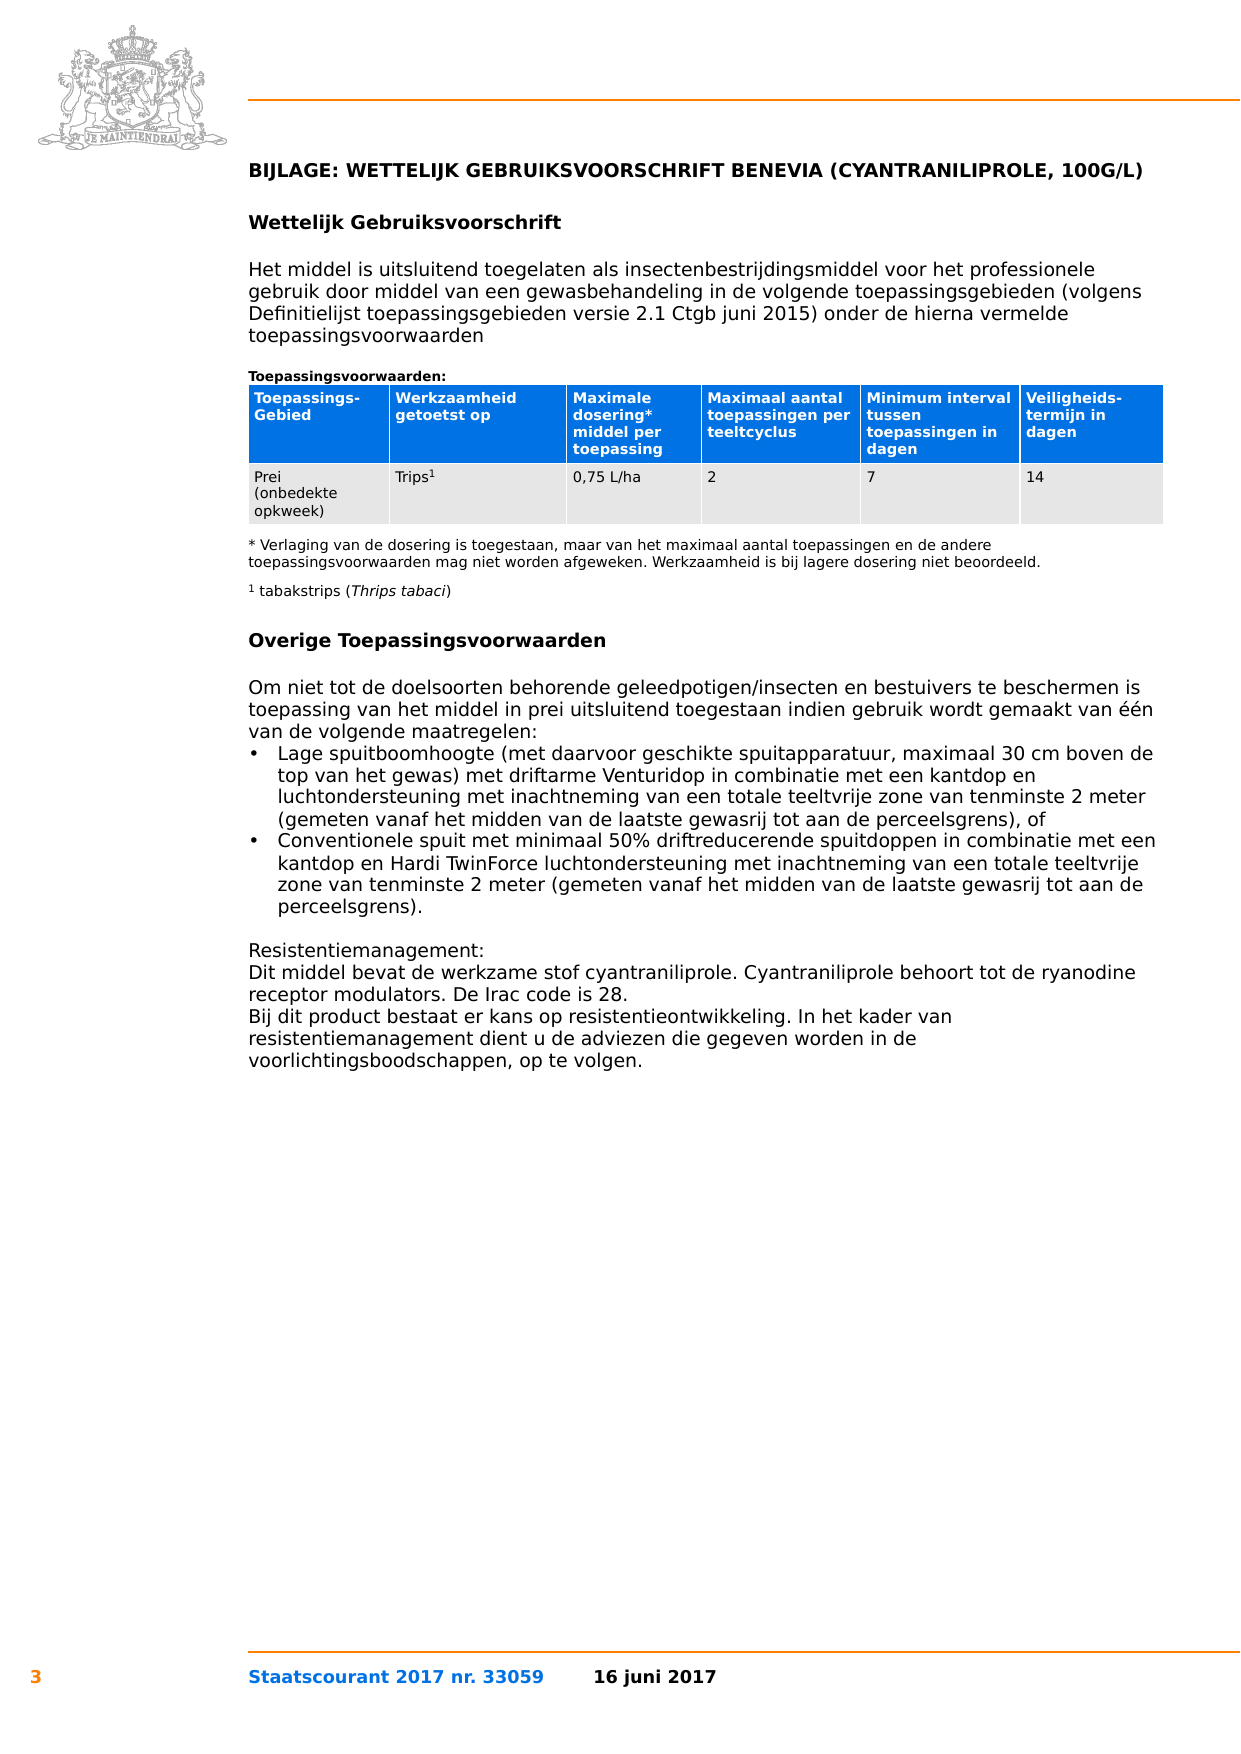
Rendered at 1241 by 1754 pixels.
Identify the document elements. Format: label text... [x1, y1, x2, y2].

table_cell Maximale dosering* middel per toepassing [567, 385, 701, 463]
table_cell Werkzaamheid getoetst op [390, 385, 566, 463]
table_cell 0,75 L/ha [567, 464, 701, 524]
text Het middel is uitsluitend toegelaten als insectenbestrijdingsmiddel voor het professionele gebruik door middel van een gewasbehandeling in de volgende toepassingsgebieden (volgens Definitielijst toepassingsgebieden versie 2.1 Ctgb juni 2015) onder de hierna vermelde toepassingsvoorwaarden [248, 259, 1163, 347]
table_cell 14 [1021, 464, 1163, 524]
text Bij dit product bestaat er kans op resistentieontwikkeling. In het kader van resistentiemanagement dient u de adviezen die gegeven worden in de voorlichtingsboodschappen, op te volgen. [248, 1006, 1163, 1072]
table_cell Prei (onbedekte opkweek) [249, 464, 389, 524]
table_cell 7 [861, 464, 1019, 524]
table_cell * Verlaging van de dosering is toegestaan, maar van het maximaal aantal toepassingen en de andere toepassingsvoorwaarden mag niet worden afgeweken. Werkzaamheid is bij lagere dosering niet beoordeeld. 1 tabakstrips (Thrips tabaci) [248, 525, 1163, 599]
table_cell Trips1 [390, 464, 566, 524]
table_cell Maximaal aantal toepassingen per teeltcyclus [702, 385, 860, 463]
subtitle Wettelijk Gebruiksvoorschrift [248, 212, 1163, 234]
subtitle BIJLAGE: WETTELIJK GEBRUIKSVOORSCHRIFT BENEVIA (CYANTRANILIPROLE, 100G/L) [248, 160, 1163, 182]
text Resistentiemanagement: [248, 940, 1163, 962]
table_cell Veiligheids- termijn in dagen [1021, 385, 1163, 463]
text • Conventionele spuit met minimaal 50% driftreducerende spuitdoppen in combinatie met een kantdop en Hardi TwinForce luchtondersteuning met inachtneming van een totale teeltvrije zone van tenminste 2 meter (gemeten vanaf het midden van de laatste gewasrij tot aan de perceelsgrens). [248, 830, 1163, 918]
picture [38, 25, 227, 150]
subtitle Overige Toepassingsvoorwaarden [248, 629, 1163, 652]
table_cell 2 [702, 464, 860, 524]
table_cell Toepassings- Gebied [249, 385, 389, 463]
table_header Toepassingsvoorwaarden: [248, 369, 1163, 384]
table_cell Minimum interval tussen toepassingen in dagen [861, 385, 1019, 463]
text • Lage spuitboomhoogte (met daarvoor geschikte spuitapparatuur, maximaal 30 cm boven de top van het gewas) met driftarme Venturidop in combinatie met een kantdop en luchtondersteuning met inachtneming van een totale teeltvrije zone van tenminste 2 meter (gemeten vanaf het midden van de laatste gewasrij tot aan de perceelsgrens), of [248, 742, 1163, 830]
text Om niet tot de doelsoorten behorende geleedpotigen/insecten en bestuivers te beschermen is toepassing van het middel in prei uitsluitend toegestaan indien gebruik wordt gemaakt van één van de volgende maatregelen: [248, 677, 1163, 742]
text Dit middel bevat de werkzame stof cyantraniliprole. Cyantraniliprole behoort tot de ryanodine receptor modulators. De Irac code is 28. [248, 962, 1163, 1006]
